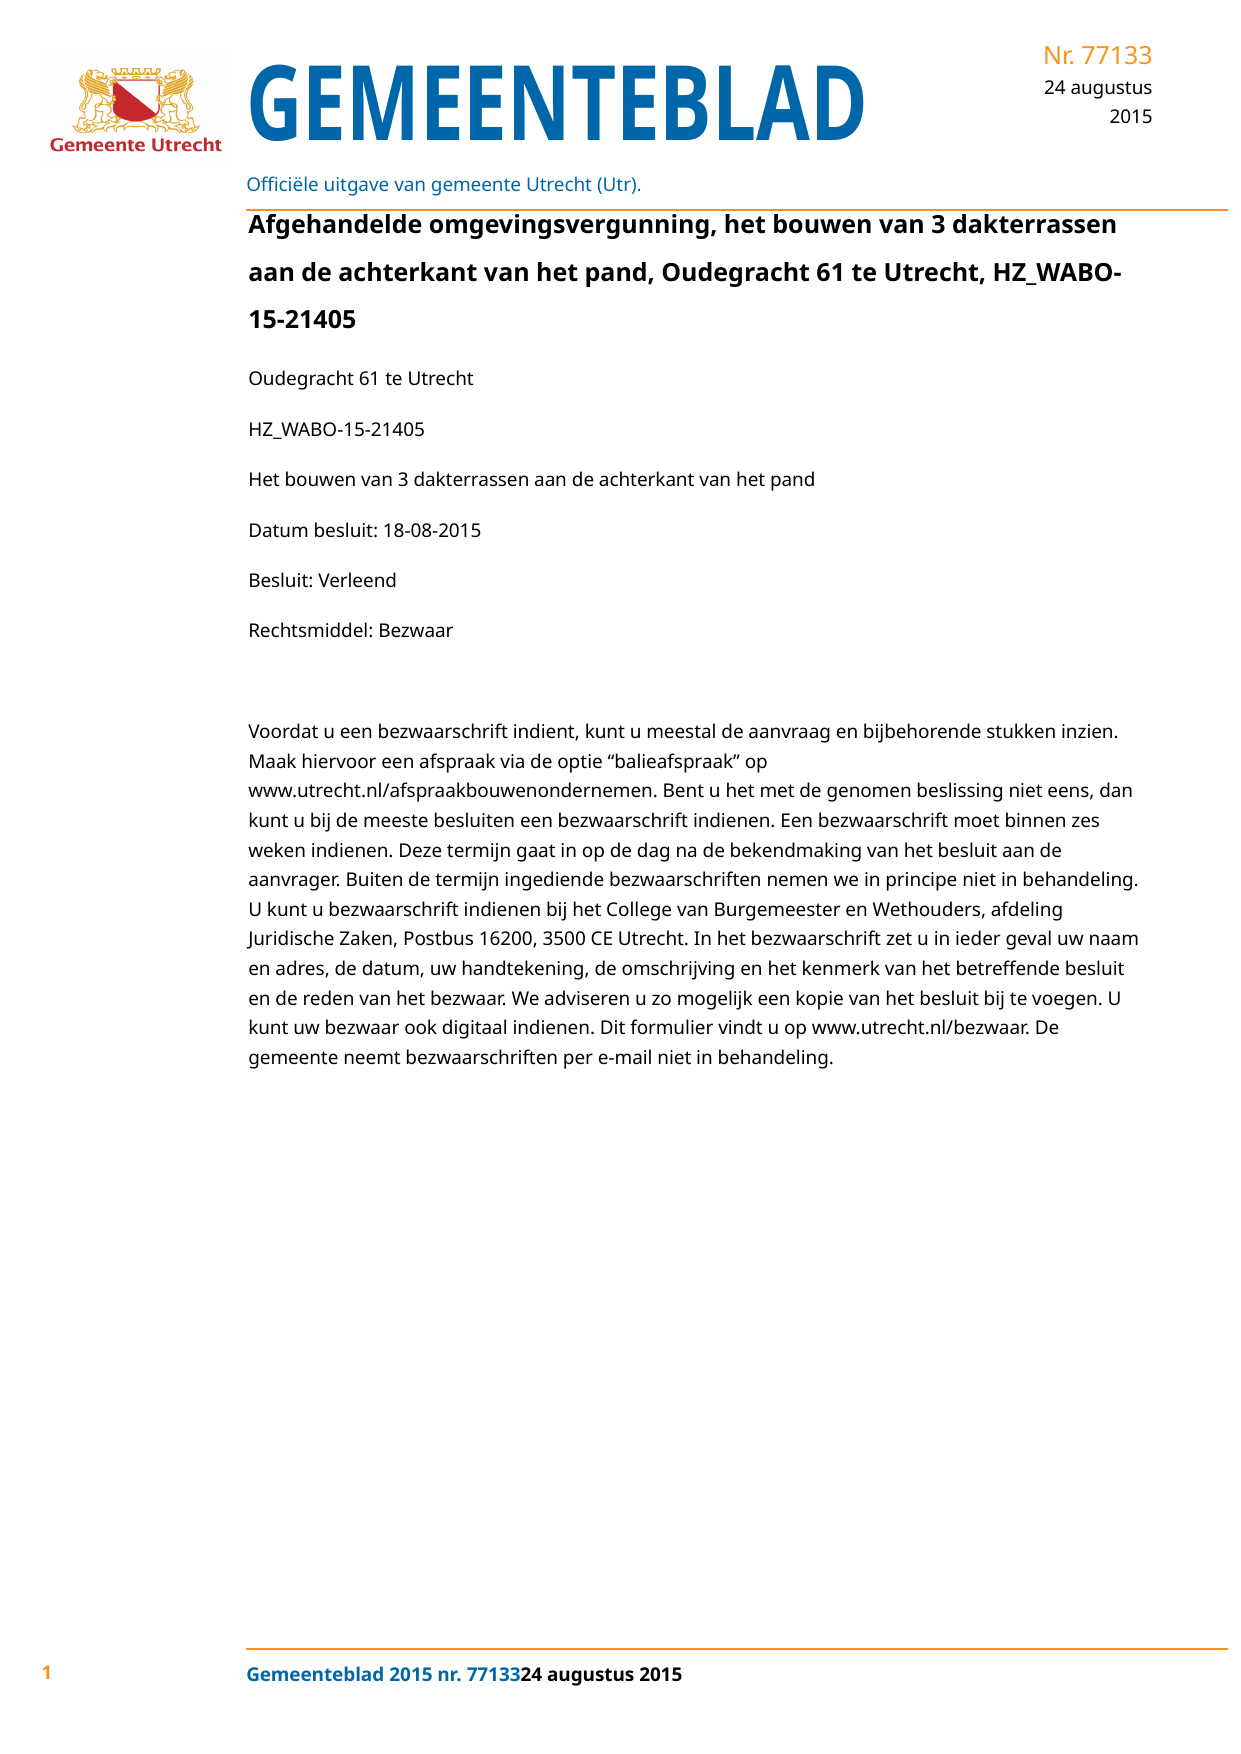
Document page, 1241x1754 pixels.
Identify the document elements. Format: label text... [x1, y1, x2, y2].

text HZ_WABO-15-21405 [248, 416, 1152, 442]
text Datum besluit: 18-08-2015 [248, 517, 1152, 542]
text Het bouwen van 3 dakterrassen aan de achterkant van het pand [248, 466, 1152, 492]
text Voordat u een bezwaarschrift indient, kunt u meestal de aanvraag en bijbehorende stukken inzien. Maak hiervoor een afspraak via de optie “balieafspraak” op www.utrecht.nl/afspraakbouwenondernemen. Bent u het met de genomen beslissing niet eens, dan kunt u bij de meeste besluiten een bezwaarschrift indienen. Een bezwaarschrift moet binnen zes weken indienen. Deze termijn gaat in op de dag na de bekendmaking van het besluit aan de aanvrager. Buiten de termijn ingediende bezwaarschriften nemen we in principe niet in behandeling. U kunt u bezwaarschrift indienen bij het College van Burgemeester en Wethouders, afdeling Juridische Zaken, Postbus 16200, 3500 CE Utrecht. In het bezwaarschrift zet u in ieder geval uw naam en adres, de datum, uw handtekening, de omschrijving en het kenmerk van het betreffende besluit en de reden van het bezwaar. We adviseren u zo mogelijk een kopie van het besluit bij te voegen. U kunt uw bezwaar ook digitaal indienen. Dit formulier vindt u op www.utrecht.nl/bezwaar. De gemeente neemt bezwaarschriften per e-mail niet in behandeling. [248, 718, 1152, 1069]
text Rechtsmiddel: Bezwaar [248, 618, 1152, 643]
text Besluit: Verleend [248, 567, 1152, 593]
picture [41, 47, 231, 172]
text Oudegracht 61 te Utrecht [248, 366, 1152, 391]
text Afgehandelde omgevingsvergunning, het bouwen van 3 dakterrassen aan de achterkant van het pand, Oudegracht 61 te Utrecht, HZ_WABO-15-21405 [248, 211, 1152, 336]
